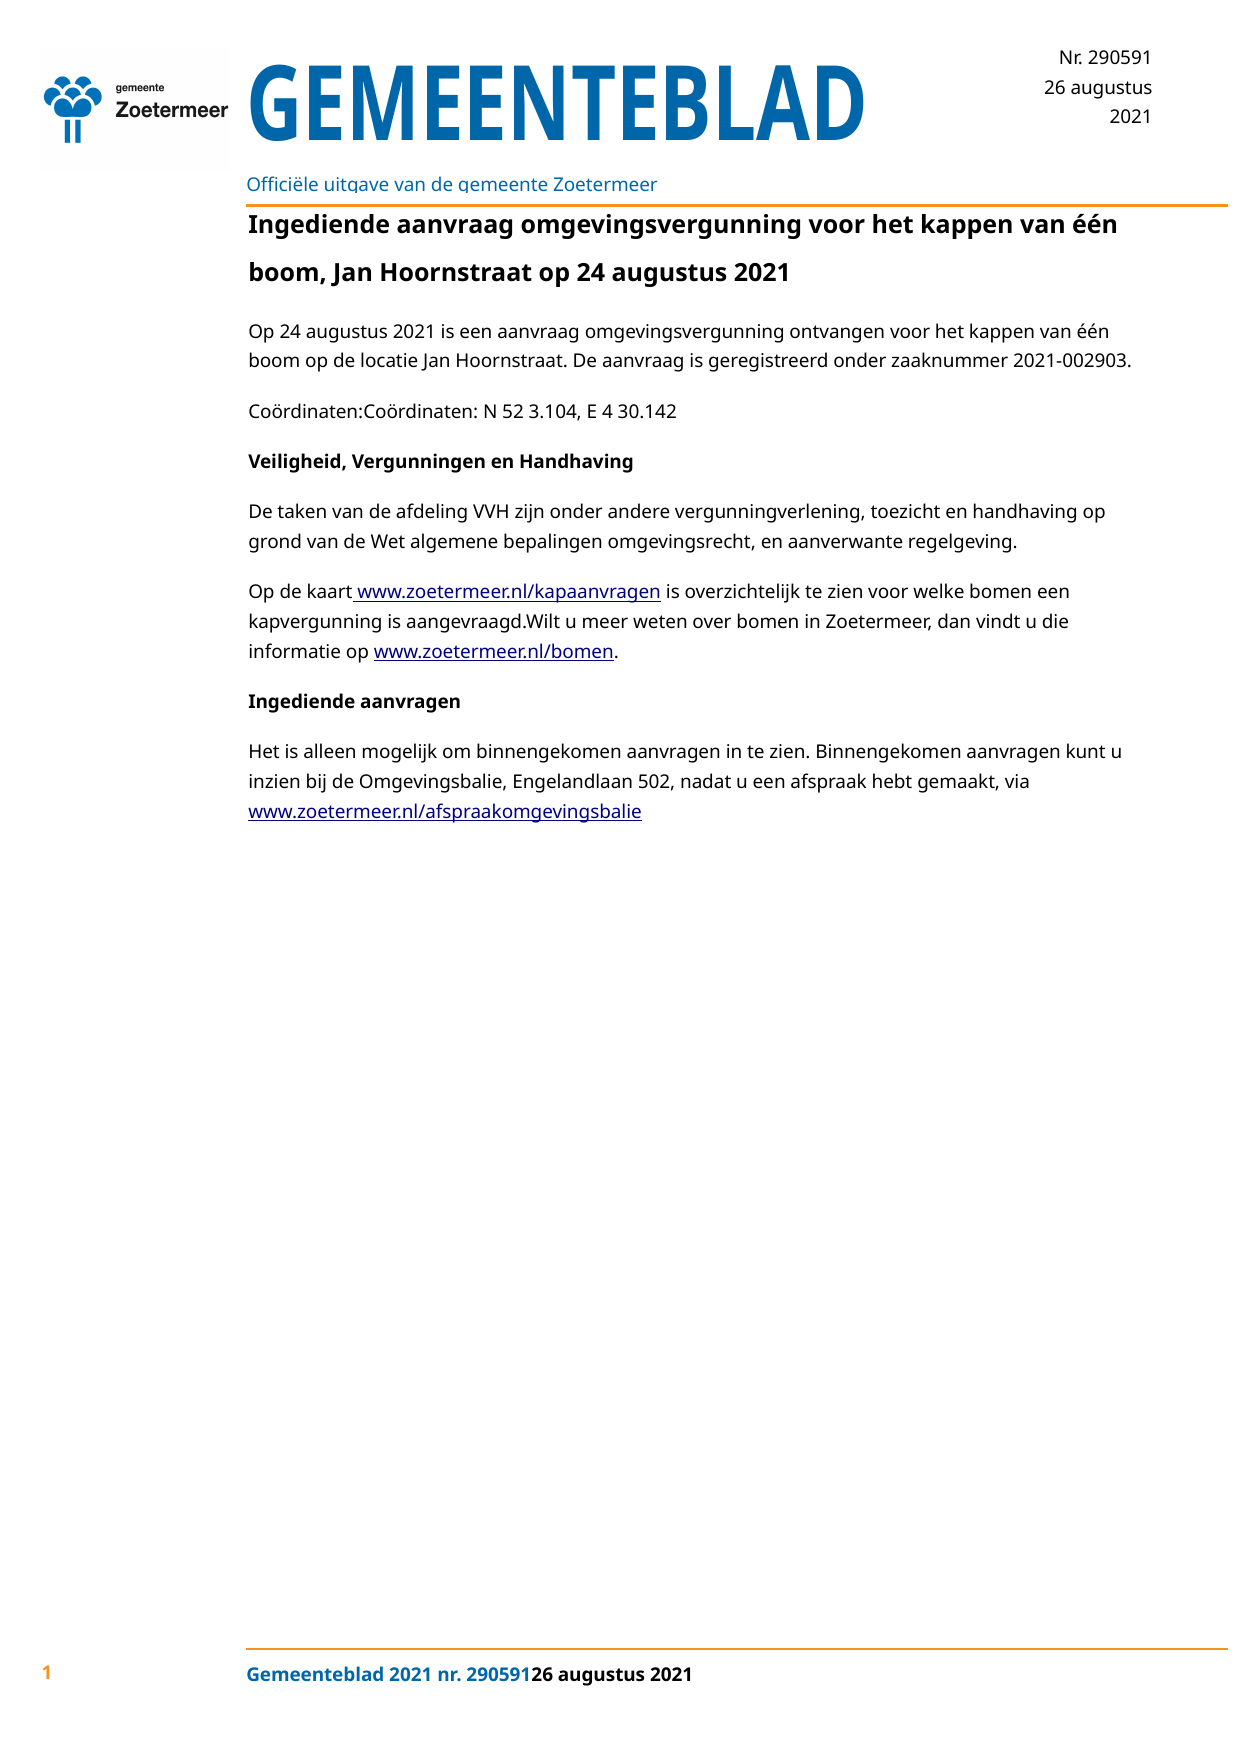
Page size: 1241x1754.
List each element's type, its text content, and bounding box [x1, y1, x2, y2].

picture [41, 47, 231, 172]
text Op 24 augustus 2021 is een aanvraag omgevingsvergunning ontvangen voor het kappen van één boom op de locatie Jan Hoornstraat. De aanvraag is geregistreerd onder zaaknummer 2021-002903. [248, 318, 1152, 373]
text De taken van de afdeling VVH zijn onder andere vergunningverlening, toezicht en handhaving op grond van de Wet algemene bepalingen omgevingsrecht, en aanverwante regelgeving. [248, 499, 1152, 554]
text Het is alleen mogelijk om binnengekomen aanvragen in te zien. Binnengekomen aanvragen kunt u inzien bij de Omgevingsbalie, Engelandlaan 502, nadat u een afspraak hebt gemaakt, via www.zoetermeer.nl/afspraakomgevingsbalie [248, 739, 1152, 824]
text Ingediende aanvraag omgevingsvergunning voor het kappen van één boom, Jan Hoornstraat op 24 augustus 2021 [248, 207, 1152, 288]
text Op de kaart www.zoetermeer.nl/kapaanvragen is overzichtelijk te zien voor welke bomen een kapvergunning is aangevraagd.Wilt u meer weten over bomen in Zoetermeer, dan vindt u die informatie op www.zoetermeer.nl/bomen. [248, 579, 1152, 664]
text Coördinaten:Coördinaten: N 52 3.104, E 4 30.142 [248, 398, 1152, 424]
text Veiligheid, Vergunningen en Handhaving [248, 448, 1152, 474]
text Ingediende aanvragen [248, 688, 1152, 714]
